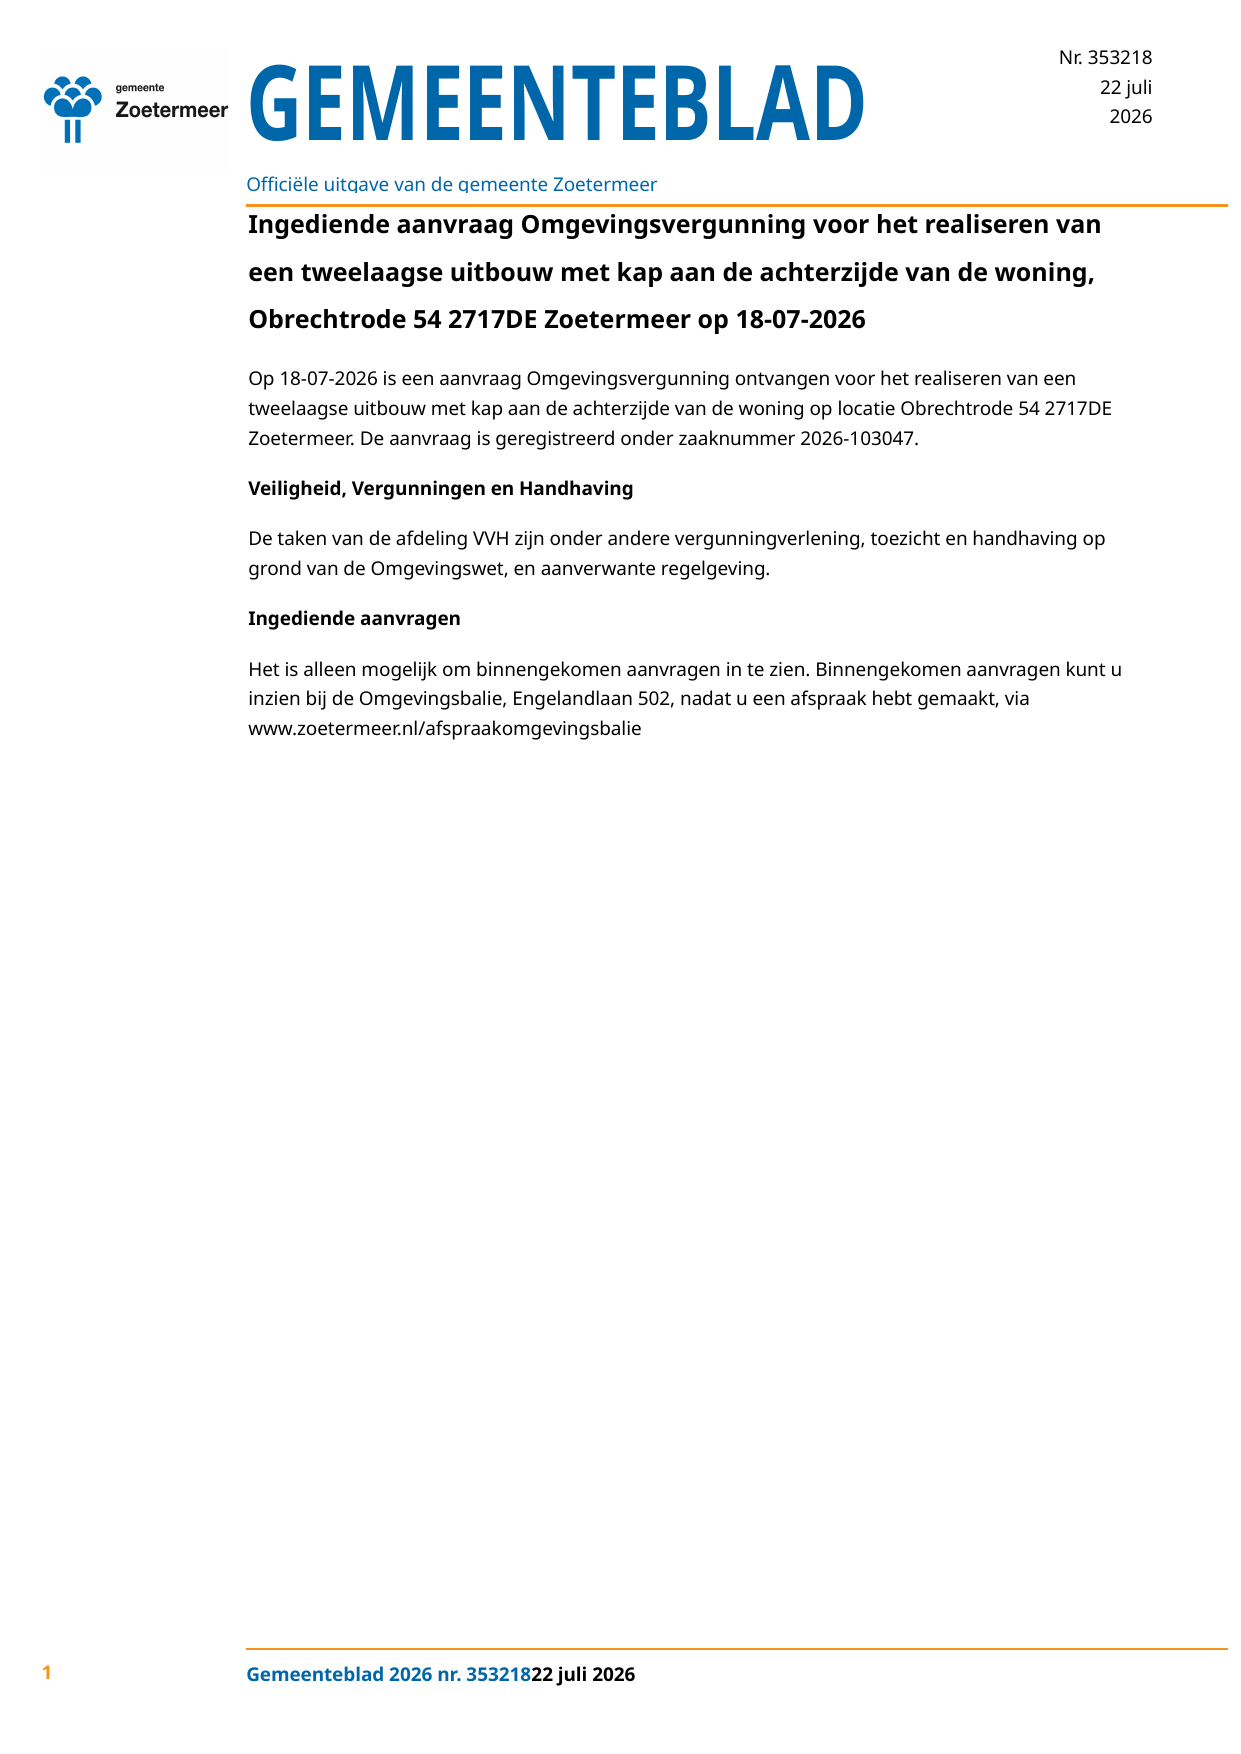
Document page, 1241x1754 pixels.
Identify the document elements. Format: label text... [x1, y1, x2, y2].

text Ingediende aanvraag Omgevingsvergunning voor het realiseren van een tweelaagse uitbouw met kap aan de achterzijde van de woning, Obrechtrode 54 2717DE Zoetermeer op 18-07-2026 [248, 207, 1152, 336]
text De taken van de afdeling VVH zijn onder andere vergunningverlening, toezicht en handhaving op grond van de Omgevingswet, en aanverwante regelgeving. [248, 526, 1152, 581]
text Het is alleen mogelijk om binnengekomen aanvragen in te zien. Binnengekomen aanvragen kunt u inzien bij de Omgevingsbalie, Engelandlaan 502, nadat u een afspraak hebt gemaakt, via www.zoetermeer.nl/afspraakomgevingsbalie [248, 656, 1152, 741]
text Veiligheid, Vergunningen en Handhaving [248, 475, 1152, 501]
text Op 18-07-2026 is een aanvraag Omgevingsvergunning ontvangen voor het realiseren van een tweelaagse uitbouw met kap aan de achterzijde van de woning op locatie Obrechtrode 54 2717DE Zoetermeer. De aanvraag is geregistreerd onder zaaknummer 2026-103047. [248, 366, 1152, 450]
picture [41, 47, 231, 172]
text Ingediende aanvragen [248, 606, 1152, 631]
